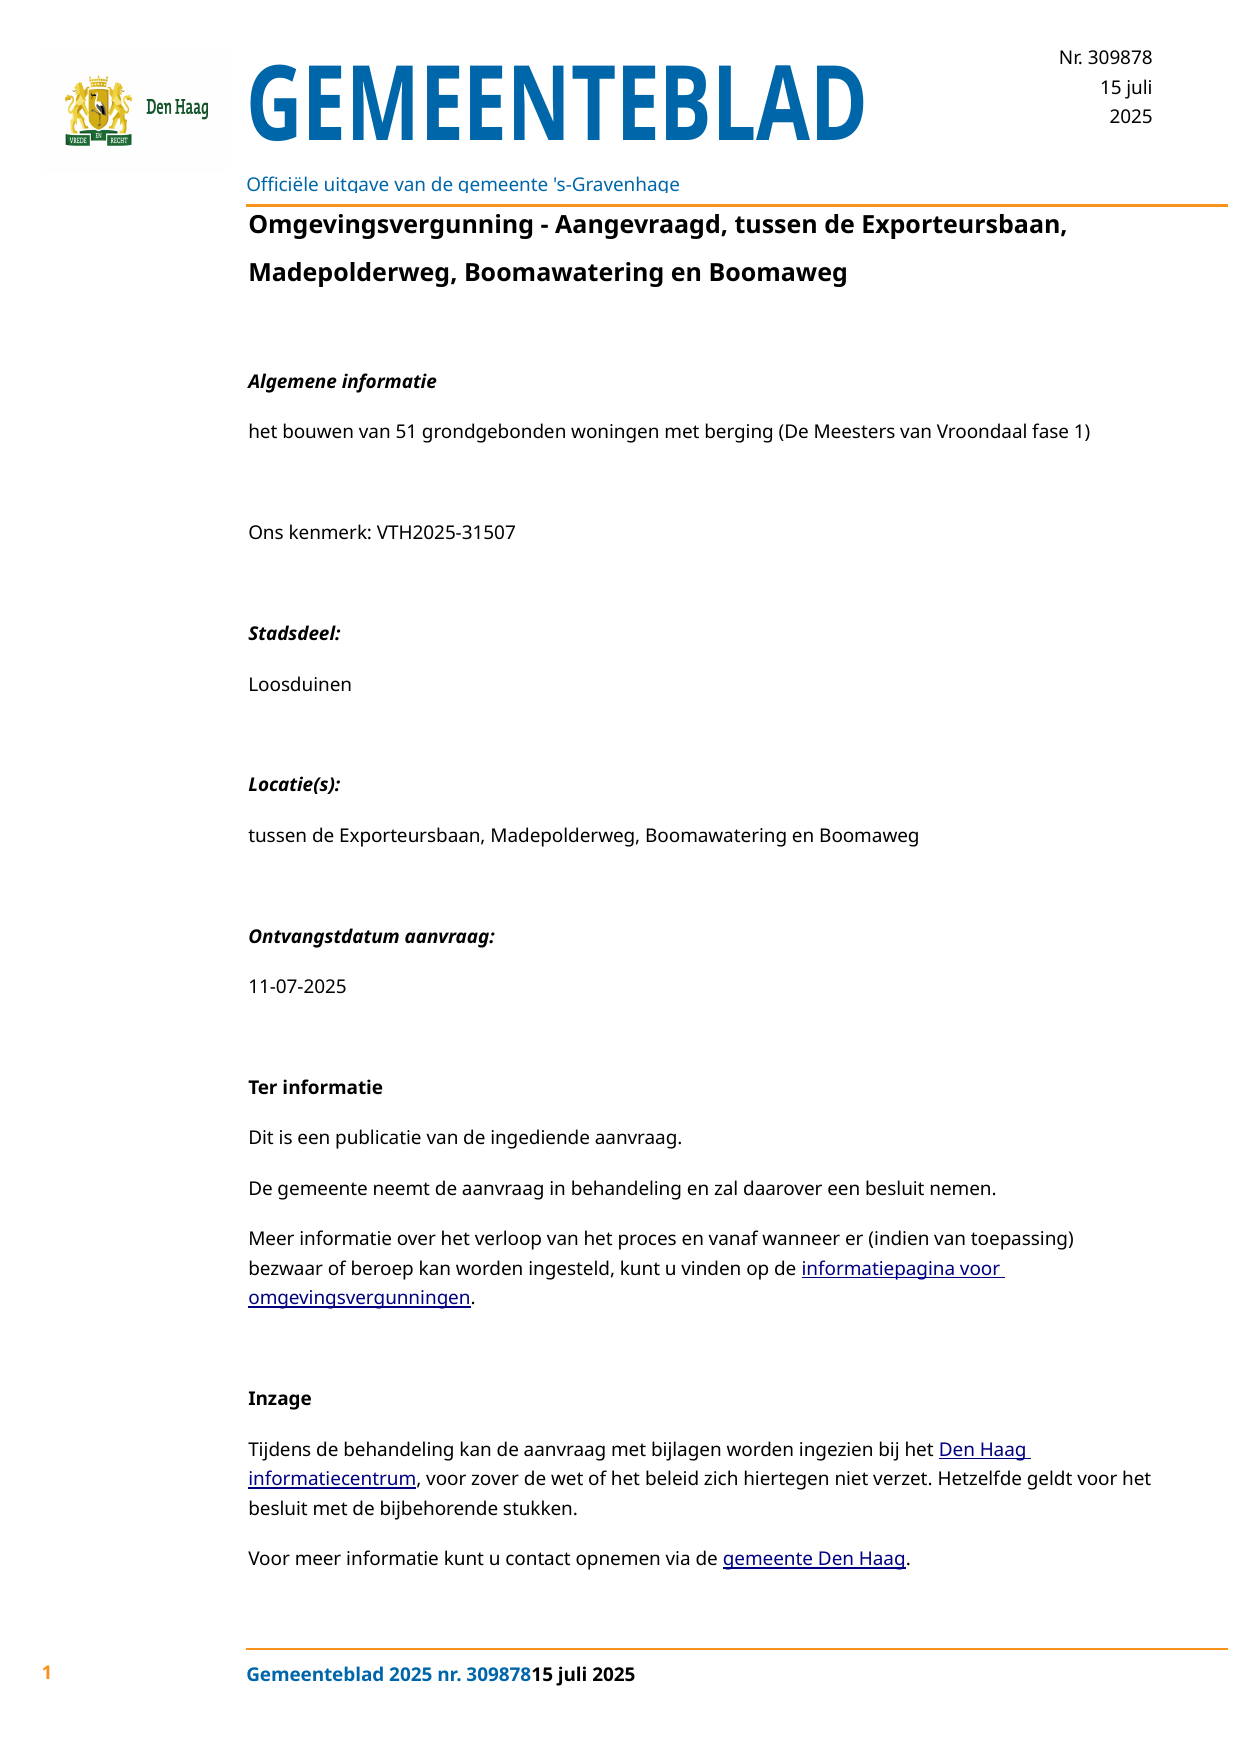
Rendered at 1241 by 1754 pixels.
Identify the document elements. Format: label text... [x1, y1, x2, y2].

picture [41, 47, 231, 172]
text Inzage [248, 1385, 1152, 1411]
text Omgevingsvergunning - Aangevraagd, tussen de Exporteursbaan, Madepolderweg, Boomawatering en Boomaweg [248, 207, 1152, 288]
text Algemene informatie [248, 368, 1152, 394]
text Ontvangstdatum aanvraag: [248, 923, 1152, 949]
text Locatie(s): [248, 772, 1152, 797]
text het bouwen van 51 grondgebonden woningen met berging (De Meesters van Vroondaal fase 1) [248, 419, 1152, 444]
text Stadsdeel: [248, 620, 1152, 646]
text tussen de Exporteursbaan, Madepolderweg, Boomawatering en Boomaweg [248, 822, 1152, 848]
text Dit is een publicatie van de ingediende aanvraag. [248, 1124, 1152, 1150]
text Ons kenmerk: VTH2025-31507 [248, 519, 1152, 545]
text Ter informatie [248, 1074, 1152, 1100]
text De gemeente neemt de aanvraag in behandeling en zal daarover een besluit nemen. [248, 1175, 1152, 1201]
text Tijdens de behandeling kan de aanvraag met bijlagen worden ingezien bij het Den Haag informatiecentrum, voor zover de wet of het beleid zich hiertegen niet verzet. Hetzelfde geldt voor het besluit met de bijbehorende stukken. [248, 1436, 1152, 1521]
text Loosduinen [248, 671, 1152, 697]
text Voor meer informatie kunt u contact opnemen via de gemeente Den Haag. [248, 1545, 1152, 1571]
text Meer informatie over het verloop van het proces en vanaf wanneer er (indien van toepassing) bezwaar of beroep kan worden ingesteld, kunt u vinden op de informatiepagina voor omgevingsvergunningen. [248, 1225, 1152, 1310]
text 11-07-2025 [248, 973, 1152, 999]
